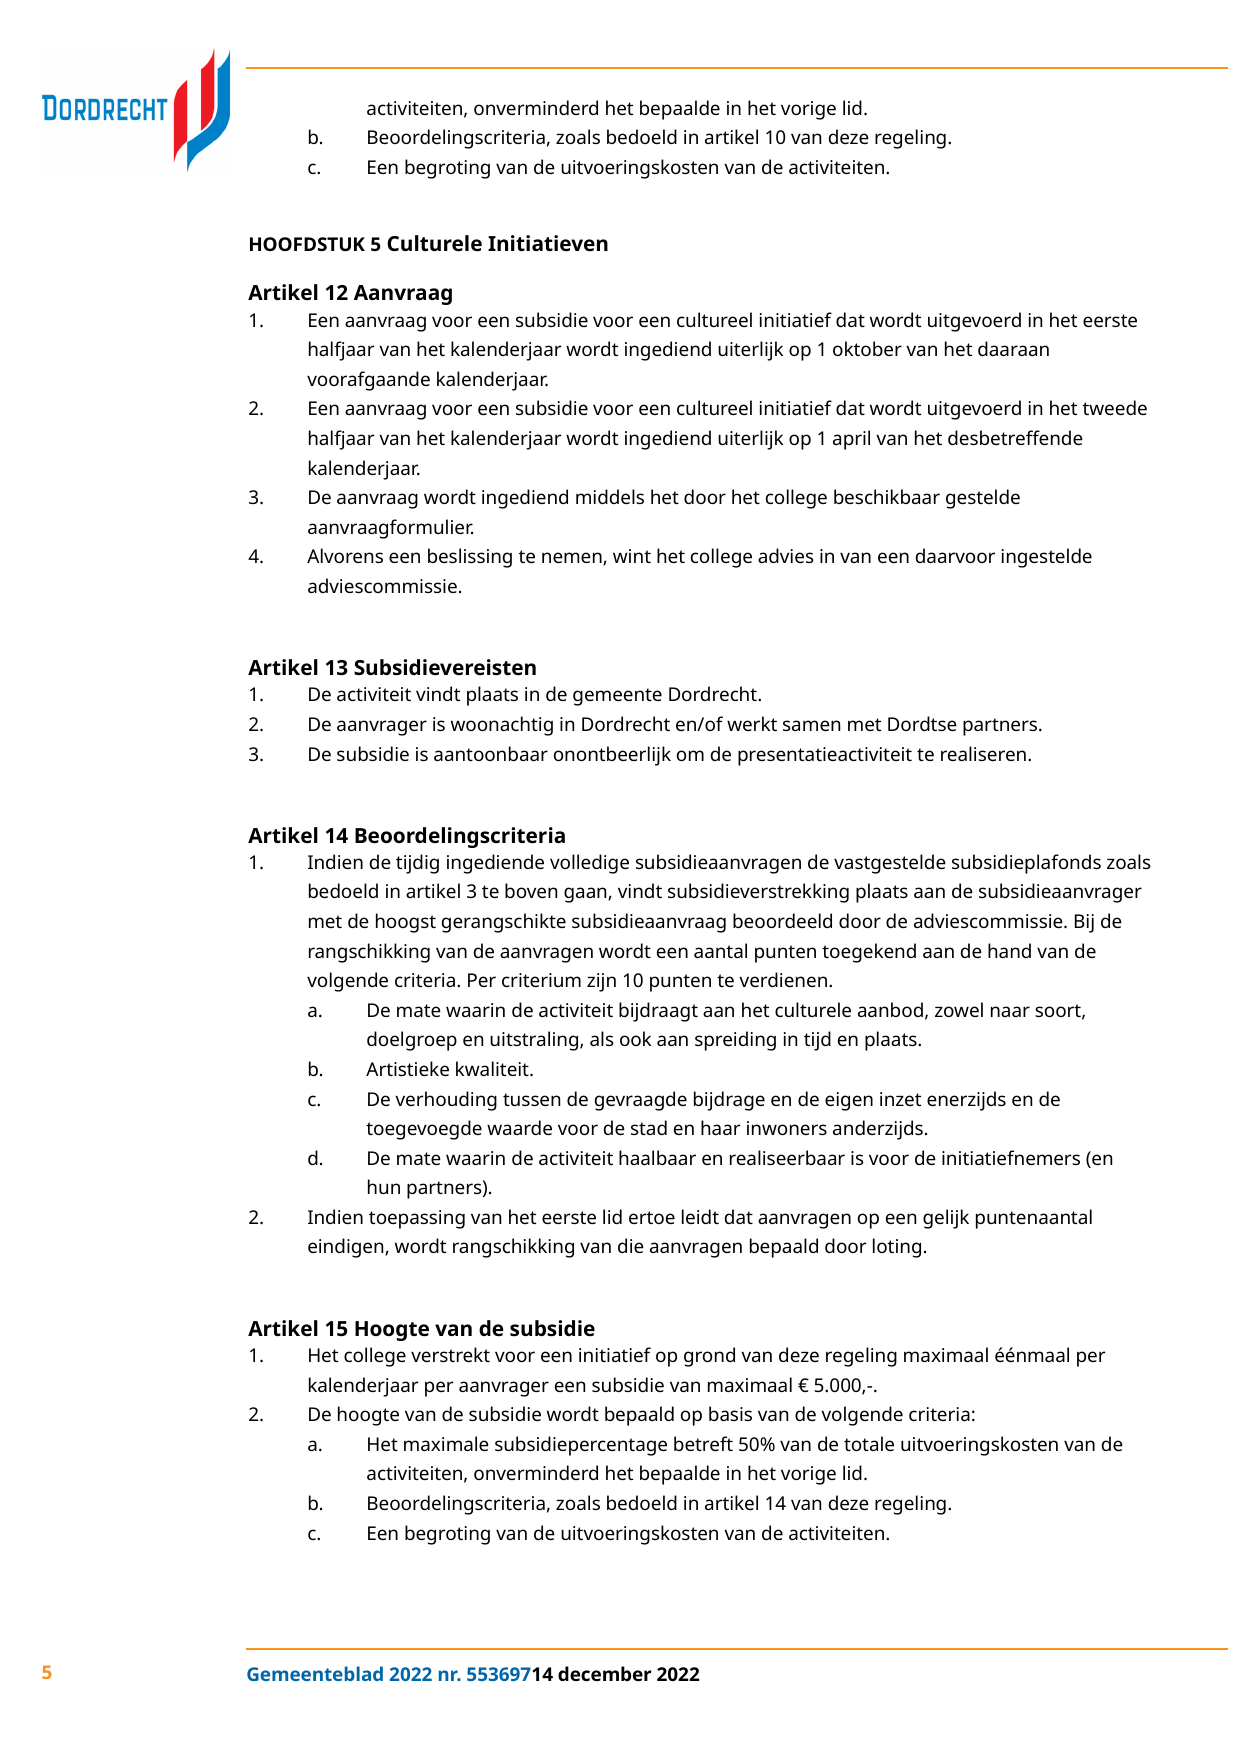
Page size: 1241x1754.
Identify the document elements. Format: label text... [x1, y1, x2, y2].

list Een begroting van de uitvoeringskosten van de activiteiten. [307, 154, 1152, 180]
list Beoordelingscriteria, zoals bedoeld in artikel 10 van deze regeling. [307, 124, 1152, 150]
list De aanvraag wordt ingediend middels het door het college beschikbaar gestelde aanvraagformulier. [248, 484, 1152, 540]
picture [41, 47, 231, 172]
list De mate waarin de activiteit bijdraagt aan het culturele aanbod, zowel naar soort, doelgroep en uitstraling, als ook aan spreiding in tijd en plaats. [307, 997, 1152, 1052]
text Artikel 12 Aanvraag [248, 278, 1152, 307]
list activiteiten, onverminderd het bepaalde in het vorige lid. [307, 95, 1152, 121]
text HOOFDSTUK 5 Culturele Initiatieven [248, 229, 1152, 258]
list Artistieke kwaliteit. [307, 1056, 1152, 1082]
text Artikel 15 Hoogte van de subsidie [248, 1314, 1152, 1342]
list Beoordelingscriteria, zoals bedoeld in artikel 14 van deze regeling. [307, 1490, 1152, 1516]
list Indien de tijdig ingediende volledige subsidieaanvragen de vastgestelde subsidieplafonds zoals bedoeld in artikel 3 te boven gaan, vindt subsidieverstrekking plaats aan de subsidieaanvrager met de hoogst gerangschikte subsidieaanvraag beoordeeld door de adviescommissie. Bij de rangschikking van de aanvragen wordt een aantal punten toegekend aan de hand van de volgende criteria. Per criterium zijn 10 punten te verdienen. [248, 849, 1152, 993]
list Alvorens een beslissing te nemen, wint het college advies in van een daarvoor ingestelde adviescommissie. [248, 543, 1152, 599]
list Een aanvraag voor een subsidie voor een cultureel initiatief dat wordt uitgevoerd in het eerste halfjaar van het kalenderjaar wordt ingediend uiterlijk op 1 oktober van het daaraan voorafgaande kalenderjaar. [248, 307, 1152, 392]
list Indien toepassing van het eerste lid ertoe leidt dat aanvragen op een gelijk puntenaantal eindigen, wordt rangschikking van die aanvragen bepaald door loting. [248, 1204, 1152, 1259]
list Een begroting van de uitvoeringskosten van de activiteiten. [307, 1520, 1152, 1545]
text Artikel 14 Beoordelingscriteria [248, 821, 1152, 849]
list De mate waarin de activiteit haalbaar en realiseerbaar is voor de initiatiefnemers (en hun partners). [307, 1145, 1152, 1200]
list De hoogte van de subsidie wordt bepaald op basis van de volgende criteria: [248, 1401, 1152, 1427]
list Het maximale subsidiepercentage betreft 50% van de totale uitvoeringskosten van de activiteiten, onverminderd het bepaalde in het vorige lid. [307, 1431, 1152, 1486]
list De aanvrager is woonachtig in Dordrecht en/of werkt samen met Dordtse partners. [248, 711, 1152, 737]
list De activiteit vindt plaats in de gemeente Dordrecht. [248, 682, 1152, 707]
list De verhouding tussen de gevraagde bijdrage en de eigen inzet enerzijds en de toegevoegde waarde voor de stad en haar inwoners anderzijds. [307, 1086, 1152, 1141]
text Artikel 13 Subsidievereisten [248, 653, 1152, 682]
list De subsidie is aantoonbaar onontbeerlijk om de presentatieactiviteit te realiseren. [248, 741, 1152, 766]
list Een aanvraag voor een subsidie voor een cultureel initiatief dat wordt uitgevoerd in het tweede halfjaar van het kalenderjaar wordt ingediend uiterlijk op 1 april van het desbetreffende kalenderjaar. [248, 396, 1152, 481]
list Het college verstrekt voor een initiatief op grond van deze regeling maximaal éénmaal per kalenderjaar per aanvrager een subsidie van maximaal € 5.000,-. [248, 1342, 1152, 1397]
